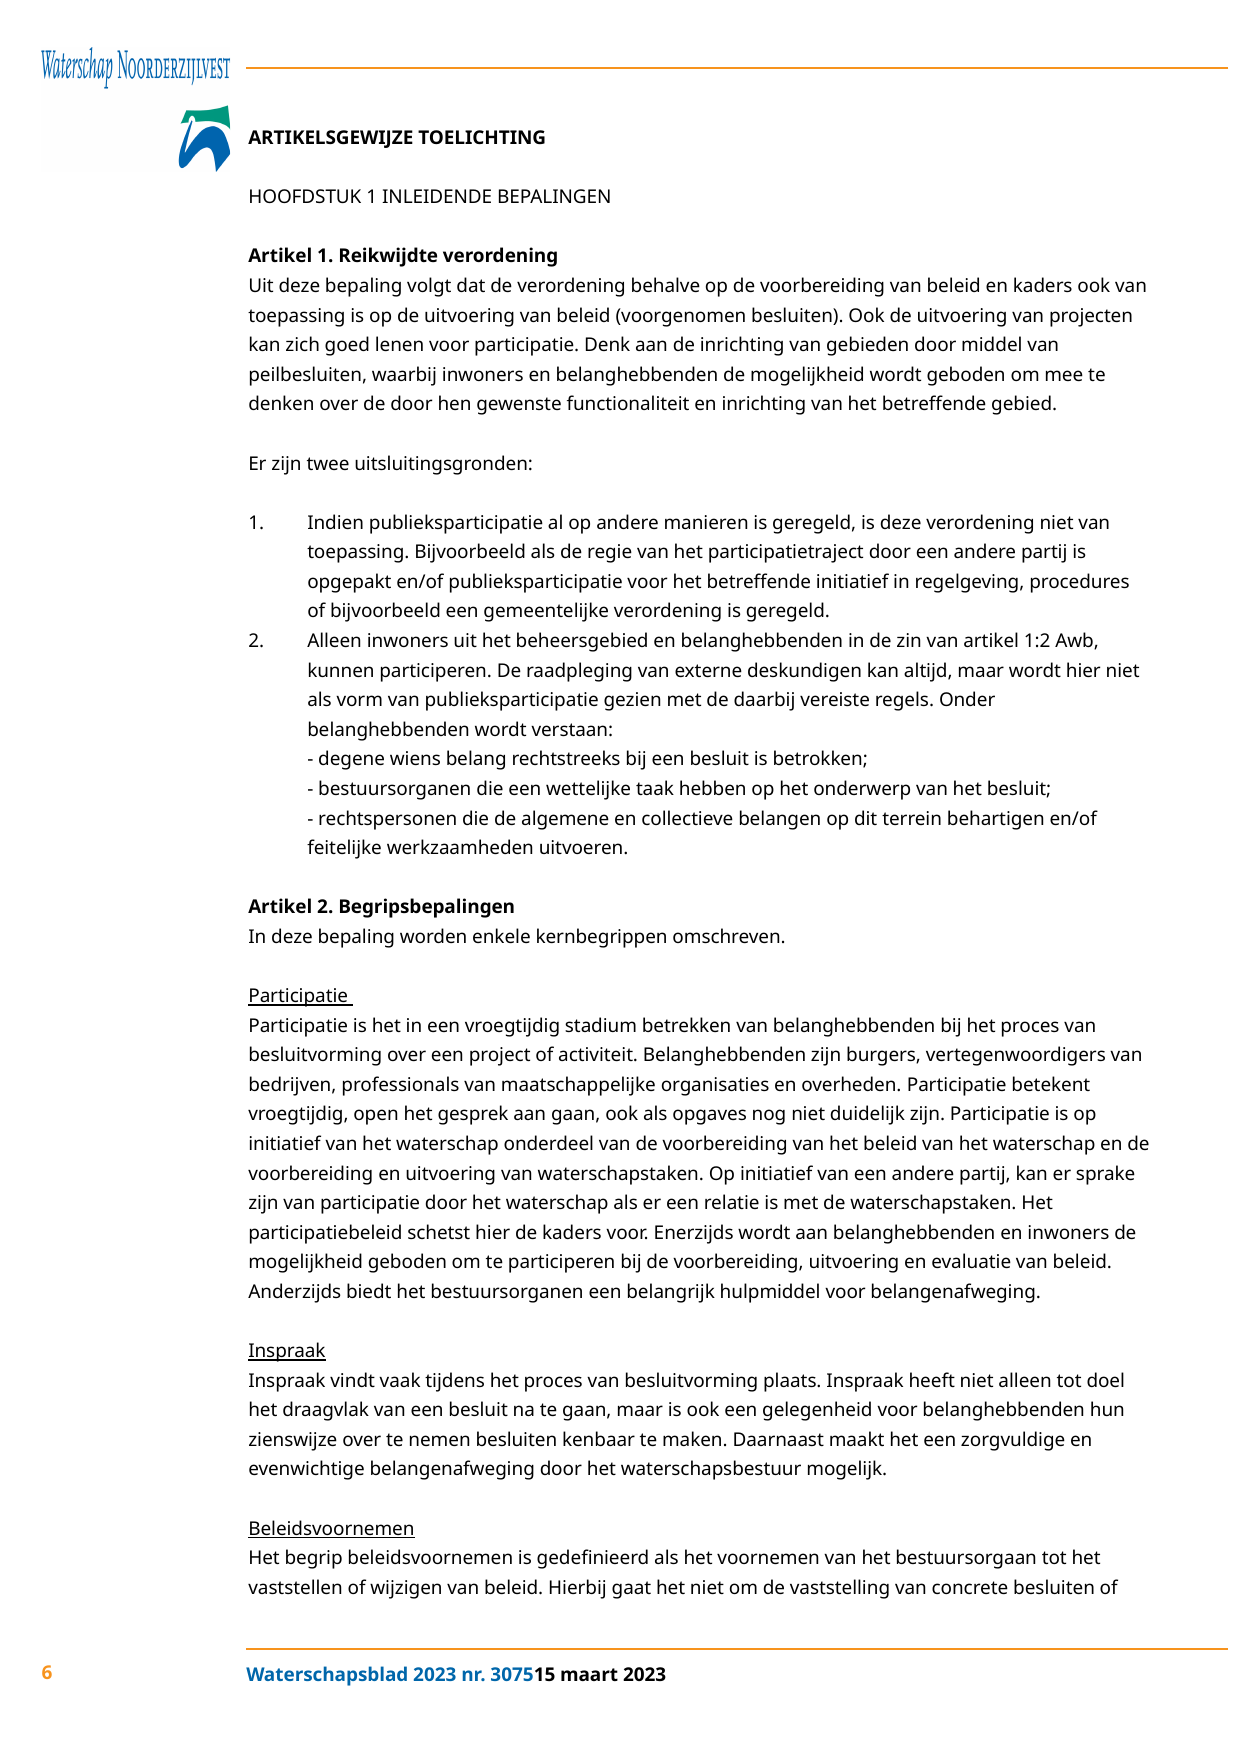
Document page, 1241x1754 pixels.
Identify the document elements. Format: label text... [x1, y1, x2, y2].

list - degene wiens belang rechtstreeks bij een besluit is betrokken; [248, 746, 1152, 771]
text ARTIKELSGEWIJZE TOELICHTING [248, 124, 1152, 150]
text Inspraak vindt vaak tijdens het proces van besluitvorming plaats. Inspraak heeft niet alleen tot doel het draagvlak van een besluit na te gaan, maar is ook een gelegenheid voor belanghebbenden hun zienswijze over te nemen besluiten kenbaar te maken. Daarnaast maakt het een zorgvuldige en evenwichtige belangenafweging door het waterschapsbestuur mogelijk. [248, 1367, 1152, 1481]
text Artikel 1. Reikwijdte verordening [248, 243, 1152, 268]
text Participatie is het in een vroegtijdig stadium betrekken van belanghebbenden bij het proces van besluitvorming over een project of activiteit. Belanghebbenden zijn burgers, vertegenwoordigers van bedrijven, professionals van maatschappelijke organisaties en overheden. Participatie betekent vroegtijdig, open het gesprek aan gaan, ook als opgaves nog niet duidelijk zijn. Participatie is op initiatief van het waterschap onderdeel van de voorbereiding van het beleid van het waterschap en de voorbereiding en uitvoering van waterschapstaken. Op initiatief van een andere partij, kan er sprake zijn van participatie door het waterschap als er een relatie is met de waterschapstaken. Het participatiebeleid schetst hier de kaders voor. Enerzijds wordt aan belanghebbenden en inwoners de mogelijkheid geboden om te participeren bij de voorbereiding, uitvoering en evaluatie van beleid. Anderzijds biedt het bestuursorganen een belangrijk hulpmiddel voor belangenafweging. [248, 1012, 1152, 1304]
text In deze bepaling worden enkele kernbegrippen omschreven. [248, 923, 1152, 949]
list - rechtspersonen die de algemene en collectieve belangen op dit terrein behartigen en/of feitelijke werkzaamheden uitvoeren. [248, 805, 1152, 860]
list Indien publieksparticipatie al op andere manieren is geregeld, is deze verordening niet van toepassing. Bijvoorbeeld als de regie van het participatietraject door een andere partij is opgepakt en/of publieksparticipatie voor het betreffende initiatief in regelgeving, procedures of bijvoorbeeld een gemeentelijke verordening is geregeld. [248, 509, 1152, 623]
text Artikel 2. Begripsbepalingen [248, 893, 1152, 919]
text Er zijn twee uitsluitingsgronden: [248, 450, 1152, 476]
list Alleen inwoners uit het beheersgebied en belanghebbenden in de zin van artikel 1:2 Awb, kunnen participeren. De raadpleging van externe deskundigen kan altijd, maar wordt hier niet als vorm van publieksparticipatie gezien met de daarbij vereiste regels. Onder belanghebbenden wordt verstaan: [248, 627, 1152, 742]
text HOOFDSTUK 1 INLEIDENDE BEPALINGEN [248, 183, 1152, 209]
text Inspraak [248, 1337, 1152, 1363]
picture [41, 47, 231, 172]
text Participatie [248, 982, 1152, 1008]
text Beleidsvoornemen [248, 1515, 1152, 1541]
text Uit deze bepaling volgt dat de verordening behalve op de voorbereiding van beleid en kaders ook van toepassing is op de uitvoering van beleid (voorgenomen besluiten). Ook de uitvoering van projecten kan zich goed lenen voor participatie. Denk aan de inrichting van gebieden door middel van peilbesluiten, waarbij inwoners en belanghebbenden de mogelijkheid wordt geboden om mee te denken over de door hen gewenste functionaliteit en inrichting van het betreffende gebied. [248, 272, 1152, 416]
text Het begrip beleidsvoornemen is gedefinieerd als het voornemen van het bestuursorgaan tot het vaststellen of wijzigen van beleid. Hierbij gaat het niet om de vaststelling van concrete besluiten of [248, 1544, 1152, 1600]
list - bestuursorganen die een wettelijke taak hebben op het onderwerp van het besluit; [248, 775, 1152, 801]
